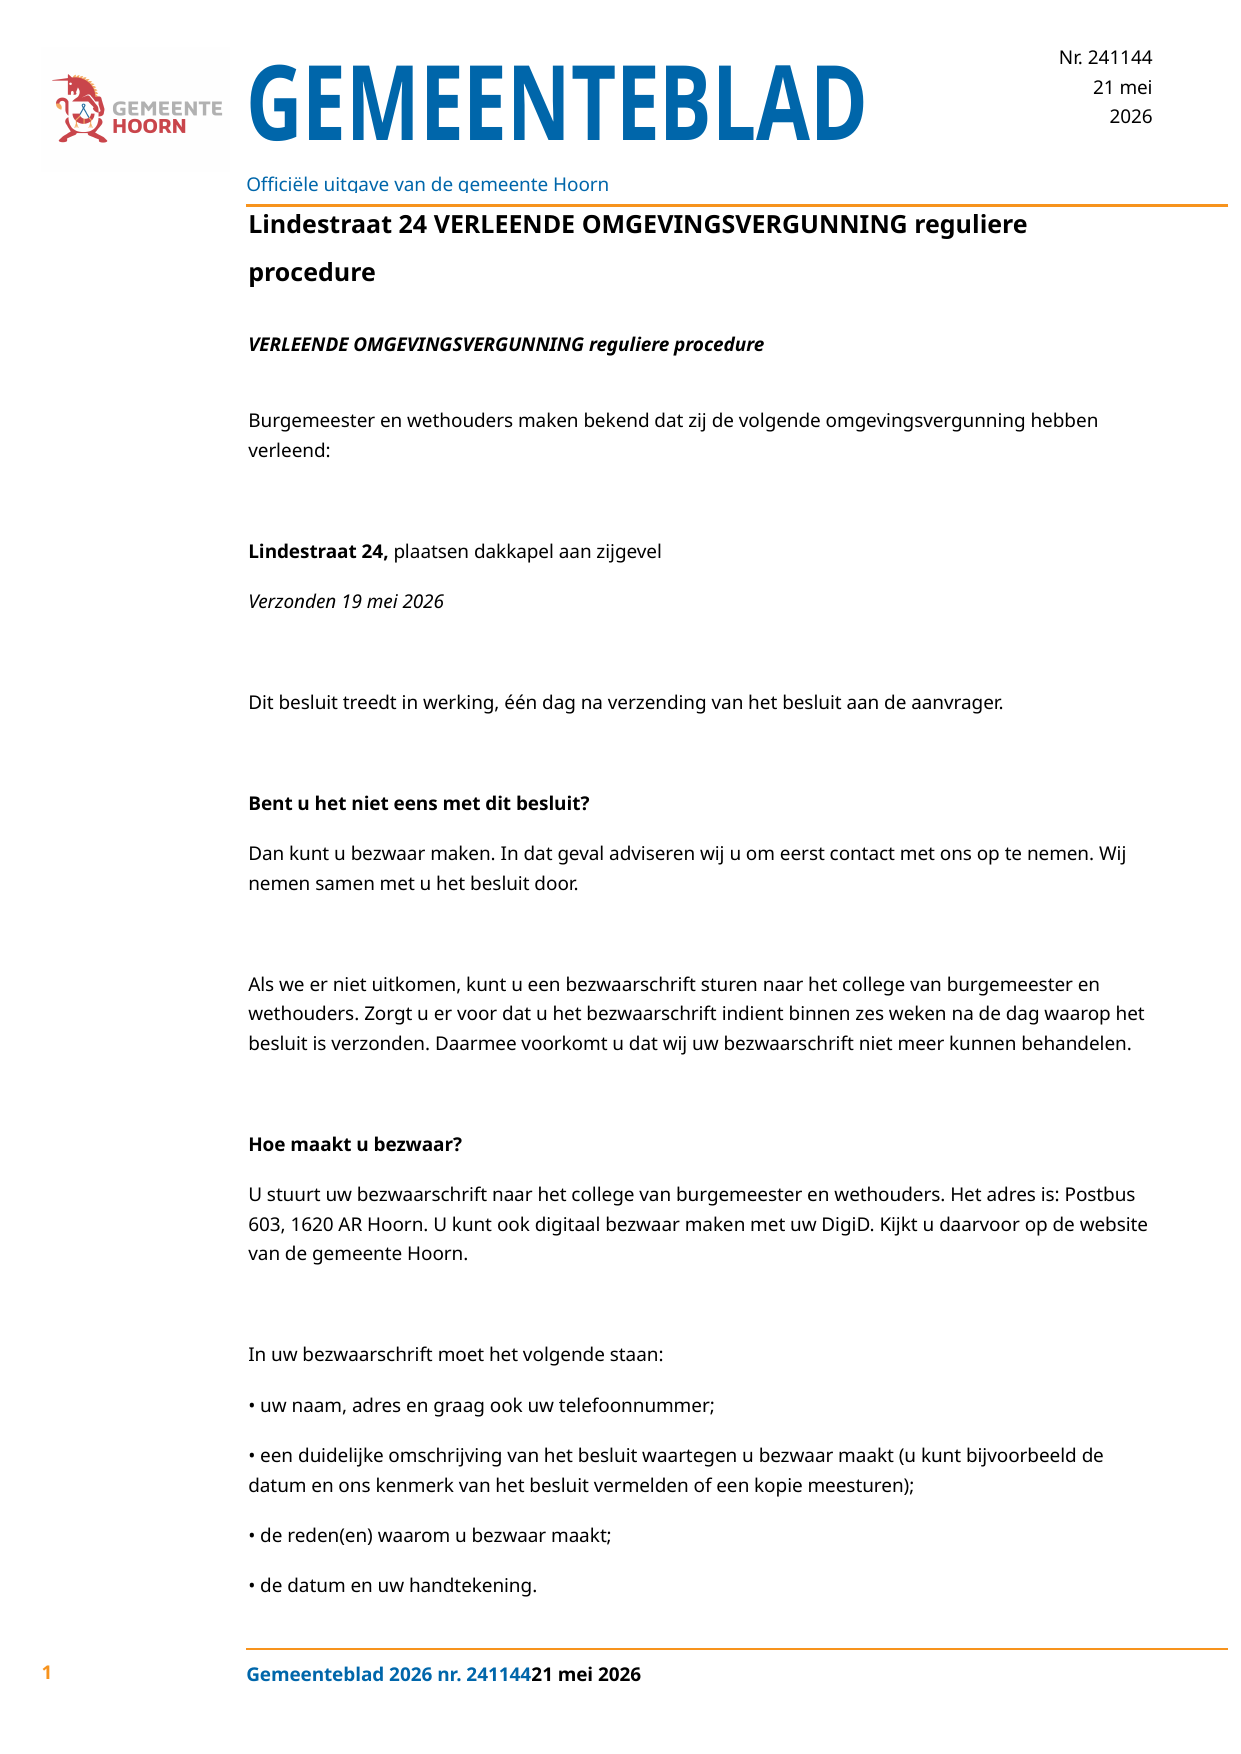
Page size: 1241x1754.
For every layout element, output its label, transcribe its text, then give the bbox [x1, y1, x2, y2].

text Lindestraat 24 VERLEENDE OMGEVINGSVERGUNNING reguliere procedure [248, 207, 1152, 288]
picture [41, 47, 231, 172]
text Dit besluit treedt in werking, één dag na verzending van het besluit aan de aanvrager. [248, 689, 1152, 715]
text • de datum en uw handtekening. [248, 1573, 1152, 1598]
text Dan kunt u bezwaar maken. In dat geval adviseren wij u om eerst contact met ons op te nemen. Wij nemen samen met u het besluit door. [248, 841, 1152, 896]
text VERLEENDE OMGEVINGSVERGUNNING reguliere procedure [248, 331, 1152, 357]
text Als we er niet uitkomen, kunt u een bezwaarschrift sturen naar het college van burgemeester en wethouders. Zorgt u er voor dat u het bezwaarschrift indient binnen zes weken na de dag waarop het besluit is verzonden. Daarmee voorkomt u dat wij uw bezwaarschrift niet meer kunnen behandelen. [248, 971, 1152, 1056]
text Hoe maakt u bezwaar? [248, 1131, 1152, 1157]
text • uw naam, adres en graag ook uw telefoonnummer; [248, 1392, 1152, 1417]
text • de reden(en) waarom u bezwaar maakt; [248, 1522, 1152, 1548]
text U stuurt uw bezwaarschrift naar het college van burgemeester en wethouders. Het adres is: Postbus 603, 1620 AR Hoorn. U kunt ook digitaal bezwaar maken met uw DigiD. Kijkt u daarvoor op de website van de gemeente Hoorn. [248, 1181, 1152, 1266]
text Burgemeester en wethouders maken bekend dat zij de volgende omgevingsvergunning hebben verleend: [248, 408, 1152, 463]
text Bent u het niet eens met dit besluit? [248, 790, 1152, 816]
text In uw bezwaarschrift moet het volgende staan: [248, 1341, 1152, 1367]
text Verzonden 19 mei 2026 [248, 588, 1152, 614]
text • een duidelijke omschrijving van het besluit waartegen u bezwaar maakt (u kunt bijvoorbeeld de datum en ons kenmerk van het besluit vermelden of een kopie meesturen); [248, 1442, 1152, 1497]
text Lindestraat 24, plaatsen dakkapel aan zijgevel [248, 538, 1152, 564]
